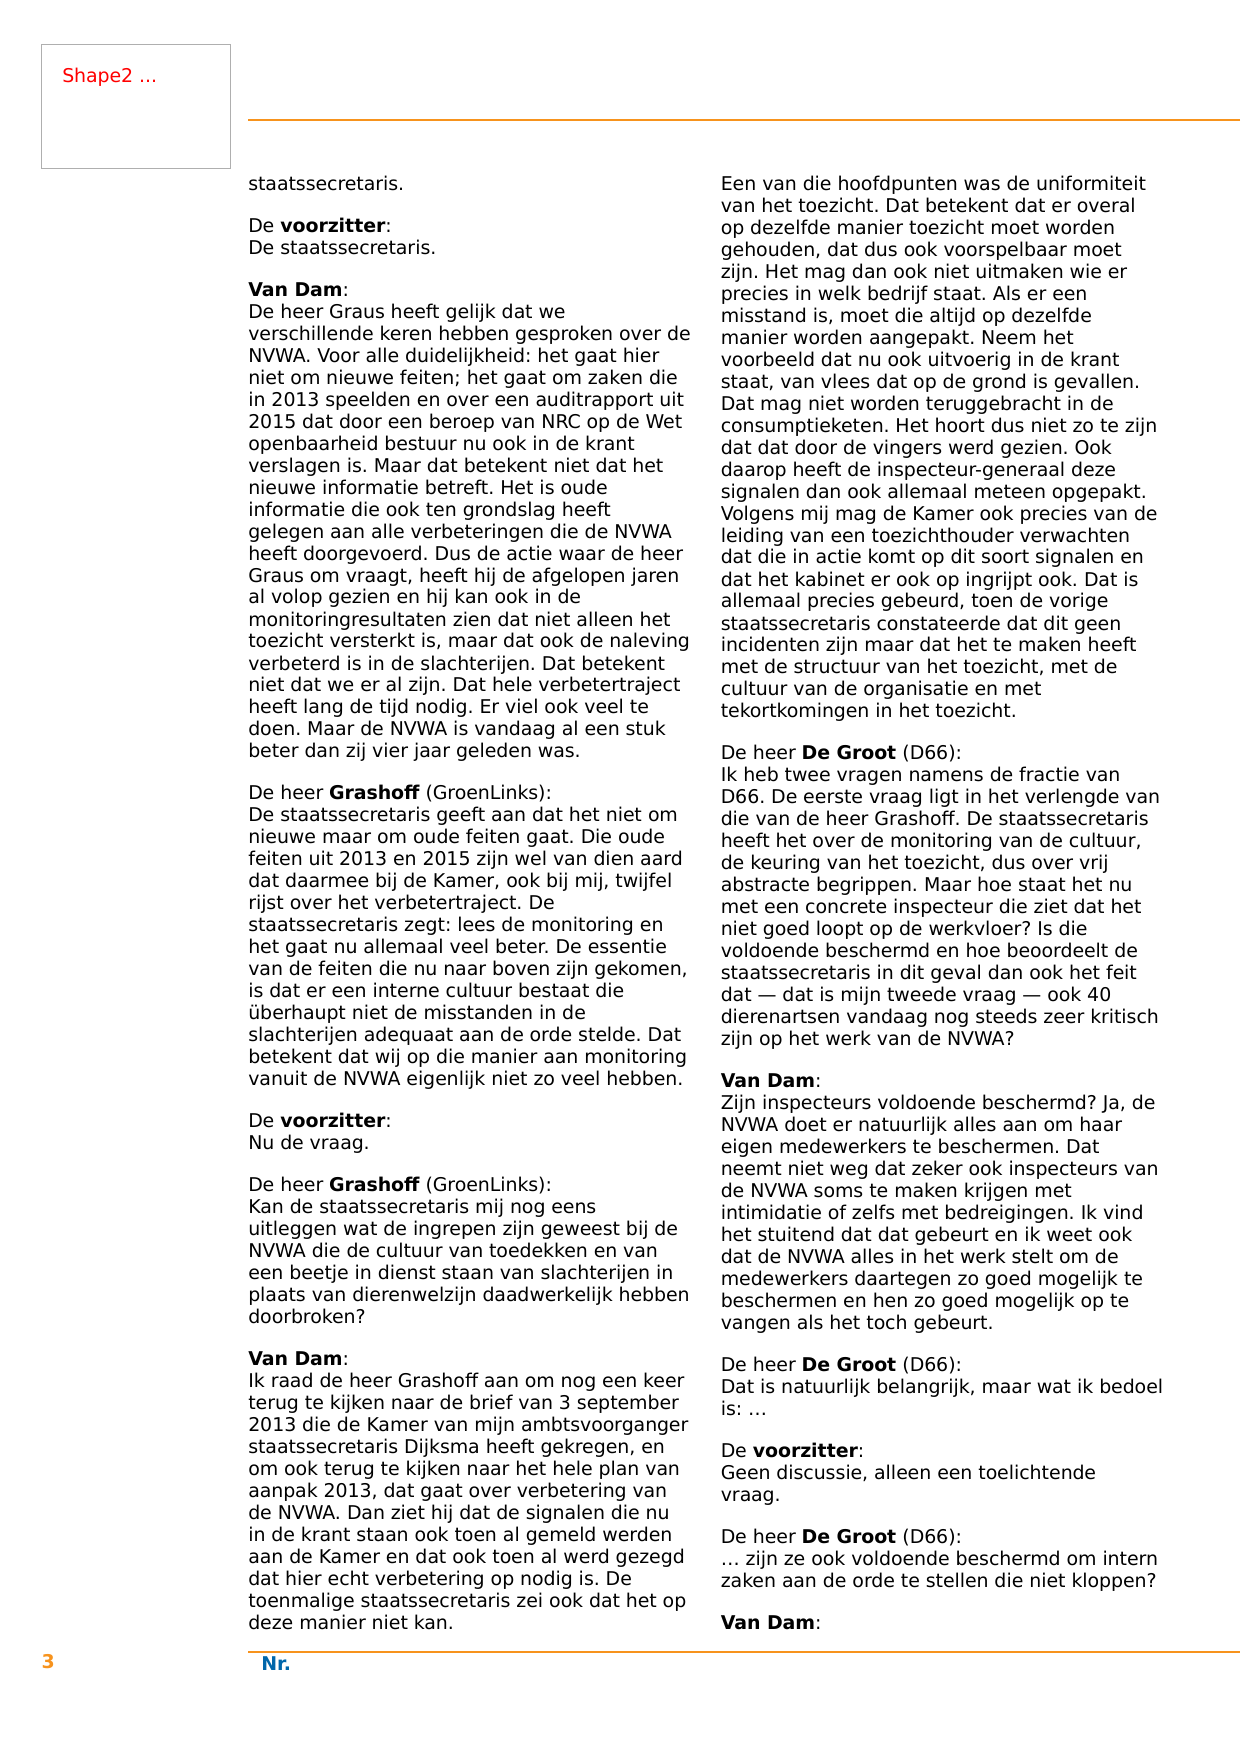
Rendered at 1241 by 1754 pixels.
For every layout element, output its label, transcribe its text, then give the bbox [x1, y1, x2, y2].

text Dat is natuurlijk belangrijk, maar wat ik bedoel is: … [721, 1376, 1163, 1420]
text De voorzitter: [248, 215, 691, 237]
text De heer Grashoff (GroenLinks): [248, 782, 691, 804]
text De heer De Groot (D66): [721, 1354, 1163, 1376]
text De staatssecretaris geeft aan dat het niet om nieuwe maar om oude feiten gaat. Die oude feiten uit 2013 en 2015 zijn wel van dien aard dat daarmee bij de Kamer, ook bij mij, twijfel rijst over het verbetertraject. De staatssecretaris zegt: lees de monitoring en het gaat nu allemaal veel beter. De essentie van de feiten die nu naar boven zijn gekomen, is dat er een interne cultuur bestaat die überhaupt niet de misstanden in de slachterijen adequaat aan de orde stelde. Dat betekent dat wij op die manier aan monitoring vanuit de NVWA eigenlijk niet zo veel hebben. [248, 804, 691, 1090]
text De heer De Groot (D66): [721, 742, 1163, 764]
text Geen discussie, alleen een toelichtende vraag. [721, 1462, 1163, 1506]
text De voorzitter: [721, 1440, 1163, 1462]
text Van Dam: [721, 1070, 1163, 1092]
text De staatssecretaris. [248, 237, 691, 259]
text staatssecretaris. [248, 173, 691, 195]
text Van Dam: [721, 1612, 1163, 1633]
text Zijn inspecteurs voldoende beschermd? Ja, de NVWA doet er natuurlijk alles aan om haar eigen medewerkers te beschermen. Dat neemt niet weg dat zeker ook inspecteurs van de NVWA soms te maken krijgen met intimidatie of zelfs met bedreigingen. Ik vind het stuitend dat dat gebeurt en ik weet ook dat de NVWA alles in het werk stelt om de medewerkers daartegen zo goed mogelijk te beschermen en hen zo goed mogelijk op te vangen als het toch gebeurt. [721, 1092, 1163, 1334]
text Ik raad de heer Grashoff aan om nog een keer terug te kijken naar de brief van 3 september 2013 die de Kamer van mijn ambtsvoorganger staatssecretaris Dijksma heeft gekregen, en om ook terug te kijken naar het hele plan van aanpak 2013, dat gaat over verbetering van de NVWA. Dan ziet hij dat de signalen die nu in de krant staan ook toen al gemeld werden aan de Kamer en dat ook toen al werd gezegd dat hier echt verbetering op nodig is. De toenmalige staatssecretaris zei ook dat het op deze manier niet kan. [248, 1370, 691, 1633]
text Van Dam: [248, 1348, 691, 1370]
text Kan de staatssecretaris mij nog eens uitleggen wat de ingrepen zijn geweest bij de NVWA die de cultuur van toedekken en van een beetje in dienst staan van slachterijen in plaats van dierenwelzijn daadwerkelijk hebben doorbroken? [248, 1196, 691, 1328]
text De heer Grashoff (GroenLinks): [248, 1174, 691, 1196]
text De heer De Groot (D66): [721, 1526, 1163, 1548]
text Van Dam: [248, 279, 691, 301]
text Een van die hoofdpunten was de uniformiteit van het toezicht. Dat betekent dat er overal op dezelfde manier toezicht moet worden gehouden, dat dus ook voorspelbaar moet zijn. Het mag dan ook niet uitmaken wie er precies in welk bedrijf staat. Als er een misstand is, moet die altijd op dezelfde manier worden aangepakt. Neem het voorbeeld dat nu ook uitvoerig in de krant staat, van vlees dat op de grond is gevallen. Dat mag niet worden teruggebracht in de consumptieketen. Het hoort dus niet zo te zijn dat dat door de vingers werd gezien. Ook daarop heeft de inspecteur-generaal deze signalen dan ook allemaal meteen opgepakt. Volgens mij mag de Kamer ook precies van de leiding van een toezichthouder verwachten dat die in actie komt op dit soort signalen en dat het kabinet er ook op ingrijpt ook. Dat is allemaal precies gebeurd, toen de vorige staatssecretaris constateerde dat dit geen incidenten zijn maar dat het te maken heeft met de structuur van het toezicht, met de cultuur van de organisatie en met tekortkomingen in het toezicht. [721, 173, 1163, 722]
text … zijn ze ook voldoende beschermd om intern zaken aan de orde te stellen die niet kloppen? [721, 1548, 1163, 1592]
text Ik heb twee vragen namens de fractie van D66. De eerste vraag ligt in het verlengde van die van de heer Grashoff. De staatssecretaris heeft het over de monitoring van de cultuur, de keuring van het toezicht, dus over vrij abstracte begrippen. Maar hoe staat het nu met een concrete inspecteur die ziet dat het niet goed loopt op de werkvloer? Is die voldoende beschermd en hoe beoordeelt de staatssecretaris in dit geval dan ook het feit dat — dat is mijn tweede vraag — ook 40 dierenartsen vandaag nog steeds zeer kritisch zijn op het werk van de NVWA? [721, 764, 1163, 1050]
text Nu de vraag. [248, 1132, 691, 1154]
text De heer Graus heeft gelijk dat we verschillende keren hebben gesproken over de NVWA. Voor alle duidelijkheid: het gaat hier niet om nieuwe feiten; het gaat om zaken die in 2013 speelden en over een auditrapport uit 2015 dat door een beroep van NRC op de Wet openbaarheid bestuur nu ook in de krant verslagen is. Maar dat betekent niet dat het nieuwe informatie betreft. Het is oude informatie die ook ten grondslag heeft gelegen aan alle verbeteringen die de NVWA heeft doorgevoerd. Dus de actie waar de heer Graus om vraagt, heeft hij de afgelopen jaren al volop gezien en hij kan ook in de monitoringresultaten zien dat niet alleen het toezicht versterkt is, maar dat ook de naleving verbeterd is in de slachterijen. Dat betekent niet dat we er al zijn. Dat hele verbetertraject heeft lang de tijd nodig. Er viel ook veel te doen. Maar de NVWA is vandaag al een stuk beter dan zij vier jaar geleden was. [248, 301, 691, 762]
text De voorzitter: [248, 1110, 691, 1132]
